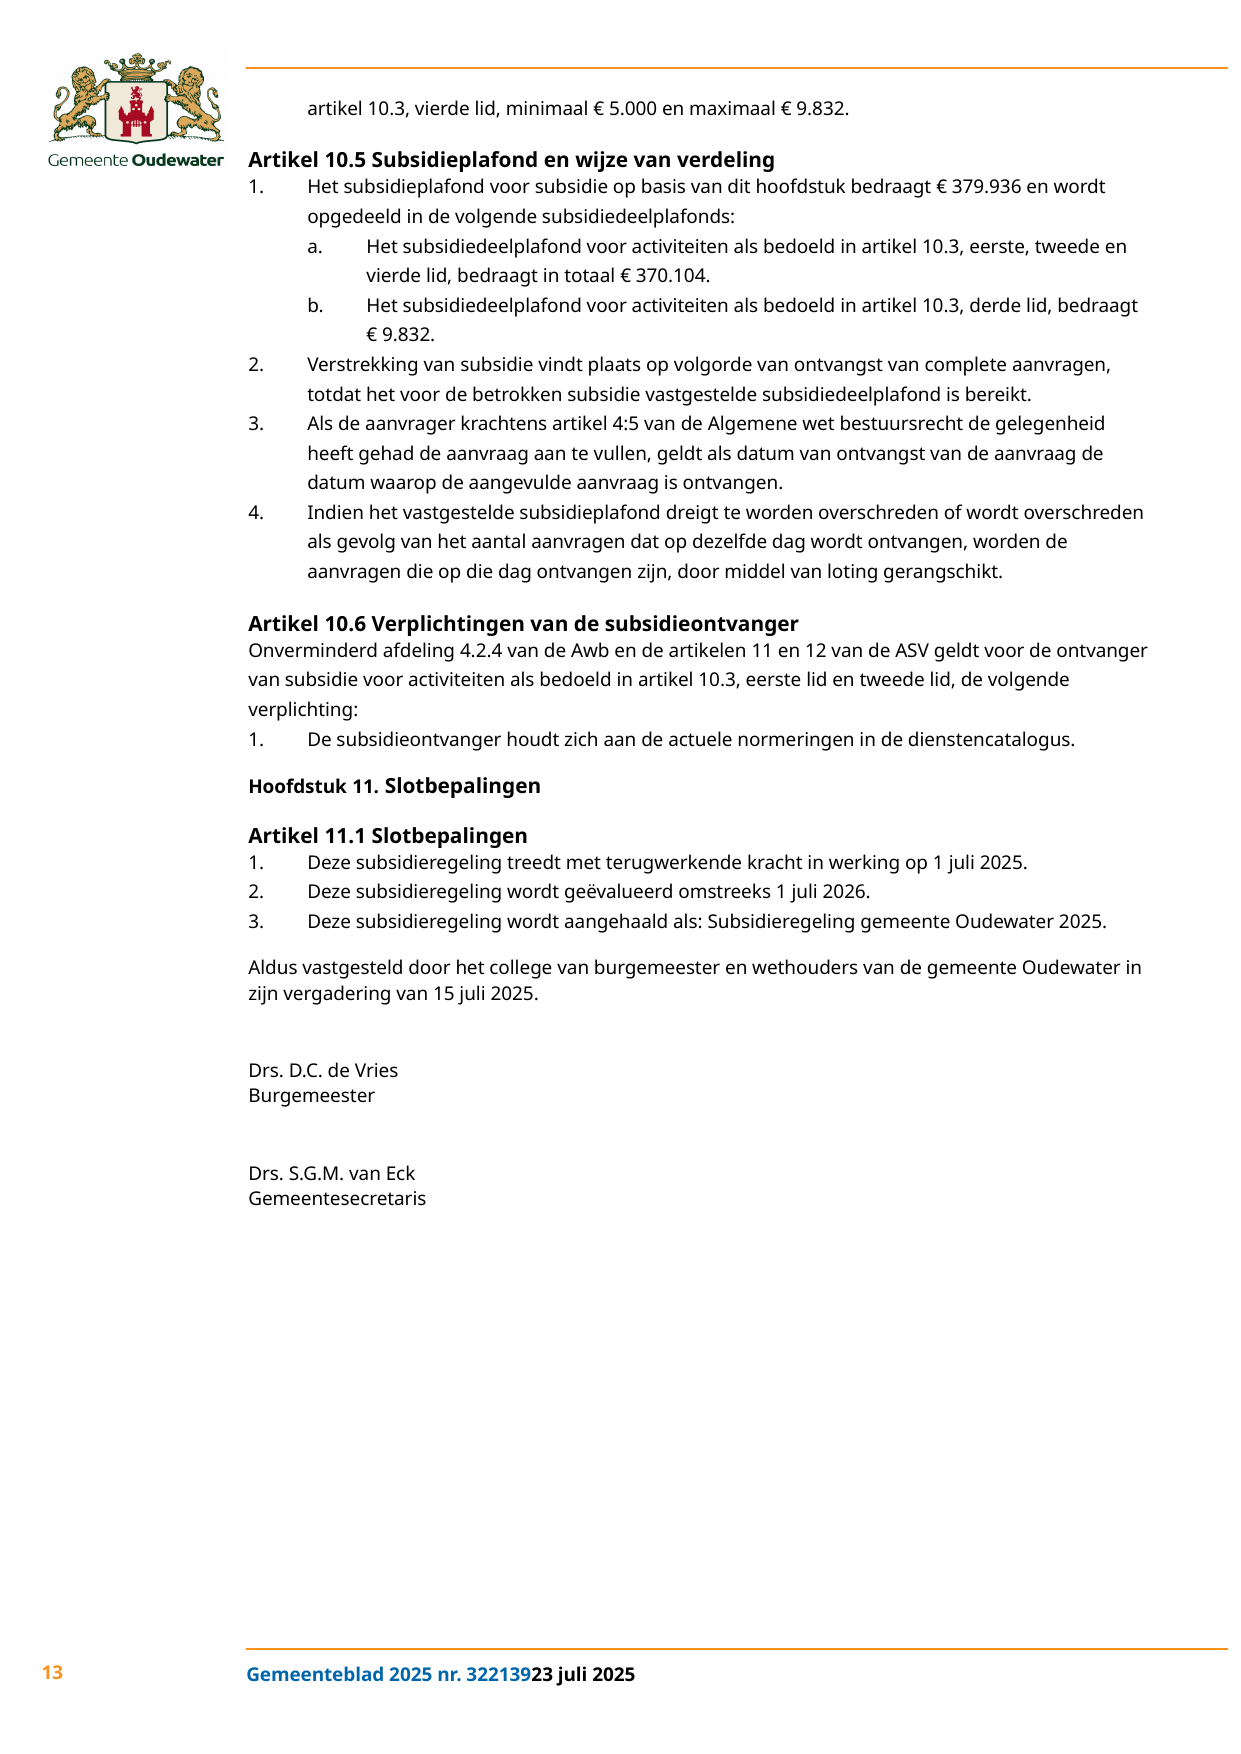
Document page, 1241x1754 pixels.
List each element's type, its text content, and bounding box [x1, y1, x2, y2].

text Burgemeester [248, 1083, 1152, 1108]
text Artikel 10.6 Verplichtingen van de subsidieontvanger [248, 609, 1152, 637]
picture [41, 47, 231, 172]
text Hoofdstuk 11. Slotbepalingen [248, 771, 1152, 800]
list Deze subsidieregeling wordt geëvalueerd omstreeks 1 juli 2026. [248, 879, 1152, 904]
text Drs. D.C. de Vries [248, 1057, 1152, 1083]
list Deze subsidieregeling treedt met terugwerkende kracht in werking op 1 juli 2025. [248, 849, 1152, 875]
list Het subsidieplafond voor subsidie op basis van dit hoofdstuk bedraagt € 379.936 en wordt opgedeeld in de volgende subsidiedeelplafonds: [248, 174, 1152, 229]
list Indien het vastgestelde subsidieplafond dreigt te worden overschreden of wordt overschreden als gevolg van het aantal aanvragen dat op dezelfde dag wordt ontvangen, worden de aanvragen die op die dag ontvangen zijn, door middel van loting gerangschikt. [248, 499, 1152, 584]
text Gemeentesecretaris [248, 1186, 1152, 1211]
list Verstrekking van subsidie vindt plaats op volgorde van ontvangst van complete aanvragen, totdat het voor de betrokken subsidie vastgestelde subsidiedeelplafond is bereikt. [248, 351, 1152, 406]
text Artikel 10.5 Subsidieplafond en wijze van verdeling [248, 145, 1152, 174]
text Aldus vastgesteld door het college van burgemeester en wethouders van de gemeente Oudewater in zijn vergadering van 15 juli 2025. [248, 954, 1152, 1005]
list Het subsidiedeelplafond voor activiteiten als bedoeld in artikel 10.3, derde lid, bedraagt € 9.832. [307, 292, 1152, 347]
text Drs. S.G.M. van Eck [248, 1160, 1152, 1186]
text Onverminderd afdeling 4.2.4 van de Awb en de artikelen 11 en 12 van de ASV geldt voor de ontvanger van subsidie voor activiteiten als bedoeld in artikel 10.3, eerste lid en tweede lid, de volgende verplichting: [248, 637, 1152, 722]
list artikel 10.3, vierde lid, minimaal € 5.000 en maximaal € 9.832. [248, 95, 1152, 121]
text Artikel 11.1 Slotbepalingen [248, 821, 1152, 849]
list Als de aanvrager krachtens artikel 4:5 van de Algemene wet bestuursrecht de gelegenheid heeft gehad de aanvraag aan te vullen, geldt als datum van ontvangst van de aanvraag de datum waarop de aangevulde aanvraag is ontvangen. [248, 410, 1152, 495]
list Het subsidiedeelplafond voor activiteiten als bedoeld in artikel 10.3, eerste, tweede en vierde lid, bedraagt in totaal € 370.104. [307, 233, 1152, 288]
list Deze subsidieregeling wordt aangehaald als: Subsidieregeling gemeente Oudewater 2025. [248, 908, 1152, 934]
list De subsidieontvanger houdt zich aan de actuele normeringen in de dienstencatalogus. [248, 726, 1152, 752]
